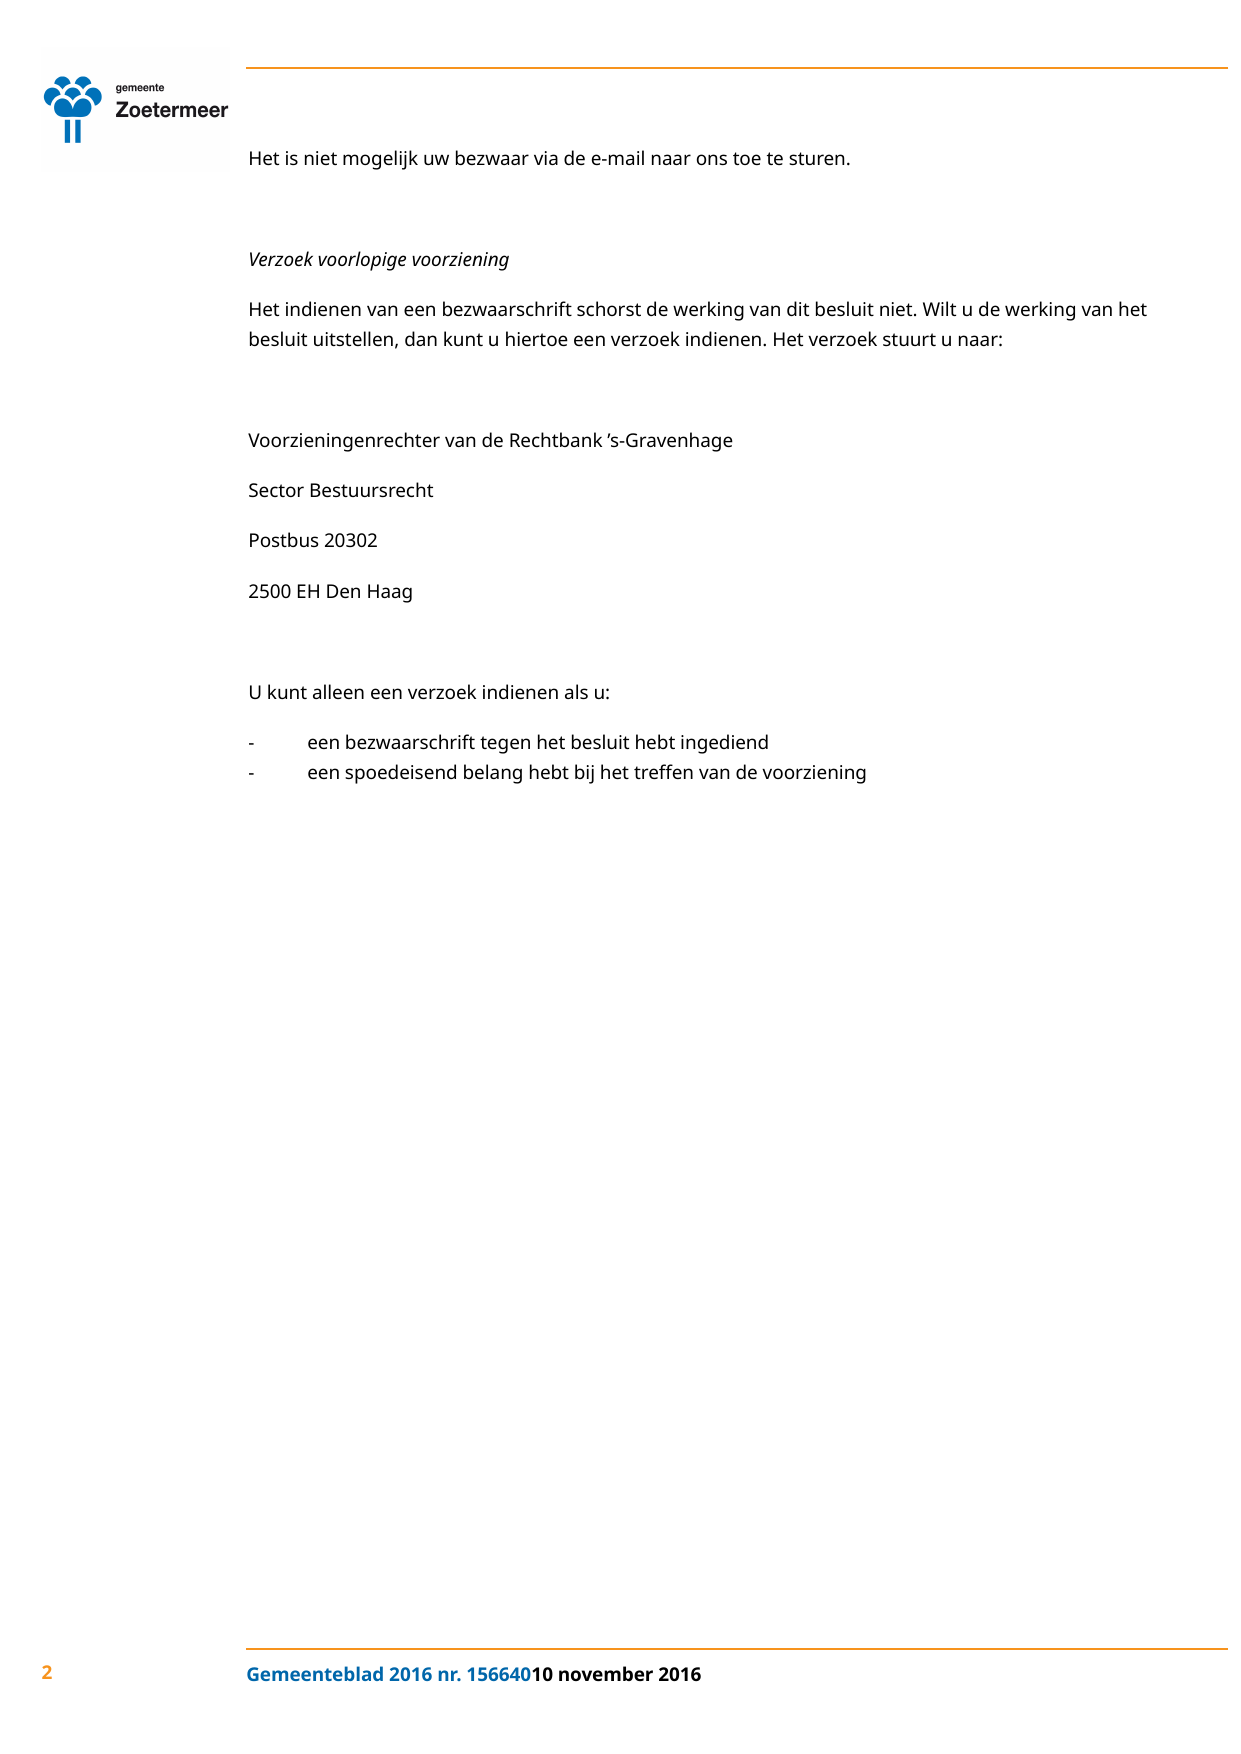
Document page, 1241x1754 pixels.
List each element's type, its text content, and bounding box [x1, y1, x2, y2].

text Voorzieningenrechter van de Rechtbank ’s-Gravenhage [248, 427, 1152, 453]
text Verzoek voorlopige voorziening [248, 246, 1152, 272]
list een bezwaarschrift tegen het besluit hebt ingediend [248, 729, 1152, 755]
text Het indienen van een bezwaarschrift schorst de werking van dit besluit niet. Wilt u de werking van het besluit uitstellen, dan kunt u hiertoe een verzoek indienen. Het verzoek stuurt u naar: [248, 296, 1152, 352]
text Postbus 20302 [248, 528, 1152, 553]
list een spoedeisend belang hebt bij het treffen van de voorziening [248, 759, 1152, 785]
picture [41, 47, 231, 172]
text Sector Bestuursrecht [248, 477, 1152, 503]
text U kunt alleen een verzoek indienen als u: [248, 679, 1152, 705]
text Het is niet mogelijk uw bezwaar via de e-mail naar ons toe te sturen. [248, 145, 1152, 171]
text 2500 EH Den Haag [248, 578, 1152, 604]
